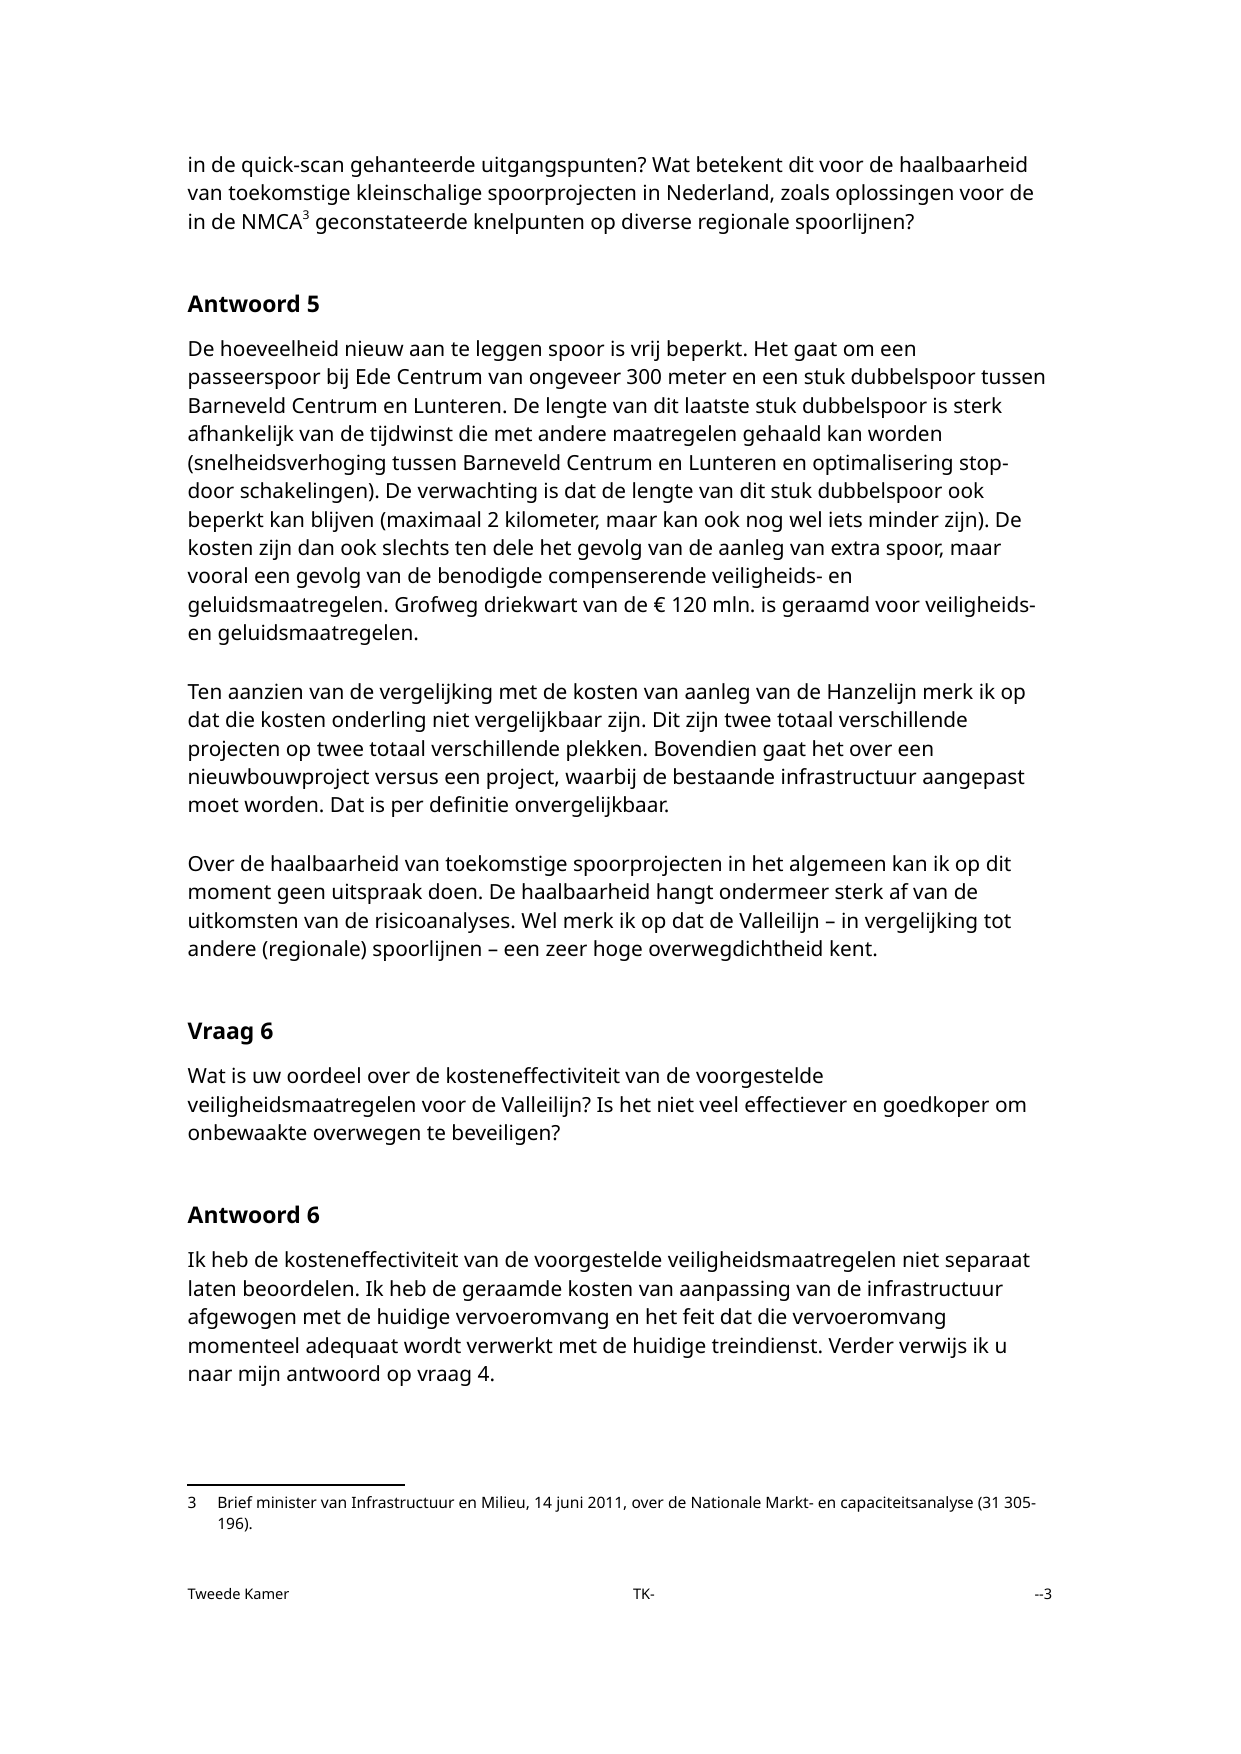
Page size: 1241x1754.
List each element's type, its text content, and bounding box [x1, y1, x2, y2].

text Ik heb de kosteneffectiviteit van de voorgestelde veiligheidsmaatregelen niet separaat laten beoordelen. Ik heb de geraamde kosten van aanpassing van de infrastructuur afgewogen met de huidige vervoeromvang en het feit dat die vervoeromvang momenteel adequaat wordt verwerkt met de huidige treindienst. Verder verwijs ik u naar mijn antwoord op vraag 4. [187, 1246, 1053, 1388]
subtitle Vraag 6 [187, 1015, 1053, 1047]
text Brief minister van Infrastructuur en Milieu, 14 juni 2011, over de Nationale Markt- en capaciteitsanalyse (31 305-196). [187, 1477, 1053, 1534]
text Ten aanzien van de vergelijking met de kosten van aanleg van de Hanzelijn merk ik op dat die kosten onderling niet vergelijkbaar zijn. Dit zijn twee totaal verschillende projecten op twee totaal verschillende plekken. Bovendien gaat het over een nieuwbouwproject versus een project, waarbij de bestaande infrastructuur aangepast moet worden. Dat is per definitie onvergelijkbaar. [187, 677, 1053, 819]
subtitle Antwoord 6 [187, 1199, 1053, 1231]
text Over de haalbaarheid van toekomstige spoorprojecten in het algemeen kan ik op dit moment geen uitspraak doen. De haalbaarheid hangt ondermeer sterk af van de uitkomsten van de risicoanalyses. Wel merk ik op dat de Valleilijn – in vergelijking tot andere (regionale) spoorlijnen – een zeer hoge overwegdichtheid kent. [187, 849, 1053, 963]
text Wat is uw oordeel over de kosteneffectiviteit van de voorgestelde veiligheidsmaatregelen voor de Valleilijn? Is het niet veel effectiever en goedkoper om onbewaakte overwegen te beveiligen? [187, 1062, 1053, 1147]
text in de quick-scan gehanteerde uitgangspunten? Wat betekent dit voor de haalbaarheid van toekomstige kleinschalige spoorprojecten in Nederland, zoals oplossingen voor de in de NMCA geconstateerde knelpunten op diverse regionale spoorlijnen? [187, 150, 1053, 235]
subtitle Antwoord 5 [187, 288, 1053, 319]
text De hoeveelheid nieuw aan te leggen spoor is vrij beperkt. Het gaat om een passeerspoor bij Ede Centrum van ongeveer 300 meter en een stuk dubbelspoor tussen Barneveld Centrum en Lunteren. De lengte van dit laatste stuk dubbelspoor is sterk afhankelijk van de tijdwinst die met andere maatregelen gehaald kan worden (snelheidsverhoging tussen Barneveld Centrum en Lunteren en optimalisering stop-door schakelingen). De verwachting is dat de lengte van dit stuk dubbelspoor ook beperkt kan blijven (maximaal 2 kilometer, maar kan ook nog wel iets minder zijn). De kosten zijn dan ook slechts ten dele het gevolg van de aanleg van extra spoor, maar vooral een gevolg van de benodigde compenserende veiligheids- en geluidsmaatregelen. Grofweg driekwart van de € 120 mln. is geraamd voor veiligheids- en geluidsmaatregelen. [187, 334, 1053, 647]
